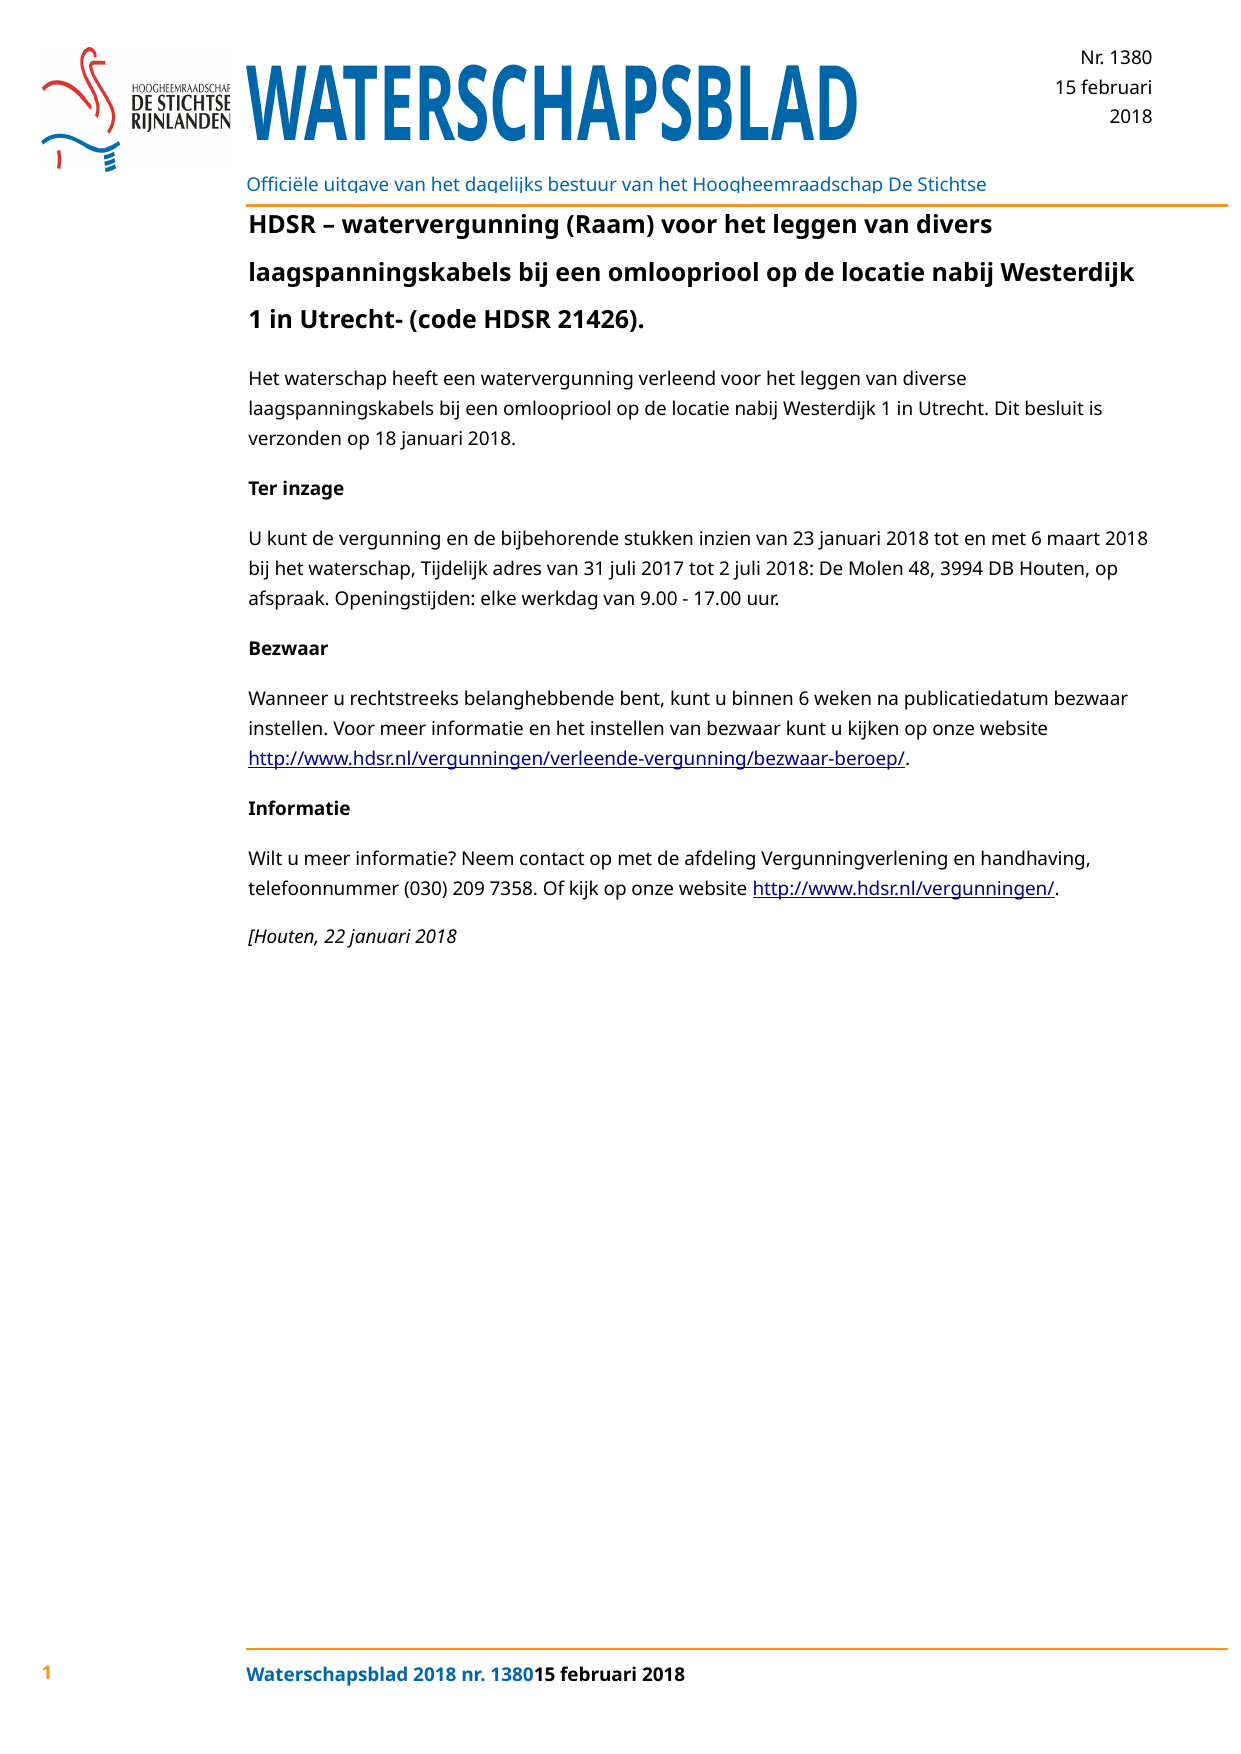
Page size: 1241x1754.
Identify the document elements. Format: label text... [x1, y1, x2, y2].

text Bezwaar [248, 635, 1152, 661]
text Ter inzage [248, 475, 1152, 501]
text Het waterschap heeft een watervergunning verleend voor het leggen van diverse laagspanningskabels bij een omloopriool op de locatie nabij Westerdijk 1 in Utrecht. Dit besluit is verzonden op 18 januari 2018. [248, 366, 1152, 450]
text Informatie [248, 795, 1152, 821]
text Wilt u meer informatie? Neem contact op met de afdeling Vergunningverlening en handhaving, telefoonnummer (030) 209 7358. Of kijk op onze website http://www.hdsr.nl/vergunningen/. [248, 846, 1152, 901]
text U kunt de vergunning en de bijbehorende stukken inzien van 23 januari 2018 tot en met 6 maart 2018 bij het waterschap, Tijdelijk adres van 31 juli 2017 tot 2 juli 2018: De Molen 48, 3994 DB Houten, op afspraak. Openingstijden: elke werkdag van 9.00 - 17.00 uur. [248, 526, 1152, 610]
text HDSR – watervergunning (Raam) voor het leggen van divers laagspanningskabels bij een omloopriool op de locatie nabij Westerdijk 1 in Utrecht- (code HDSR 21426). [248, 207, 1152, 336]
picture [41, 47, 231, 172]
text [Houten, 22 januari 2018 [248, 923, 1152, 949]
text Wanneer u rechtstreeks belanghebbende bent, kunt u binnen 6 weken na publicatiedatum bezwaar instellen. Voor meer informatie en het instellen van bezwaar kunt u kijken op onze website http://www.hdsr.nl/vergunningen/verleende-vergunning/bezwaar-beroep/. [248, 686, 1152, 770]
